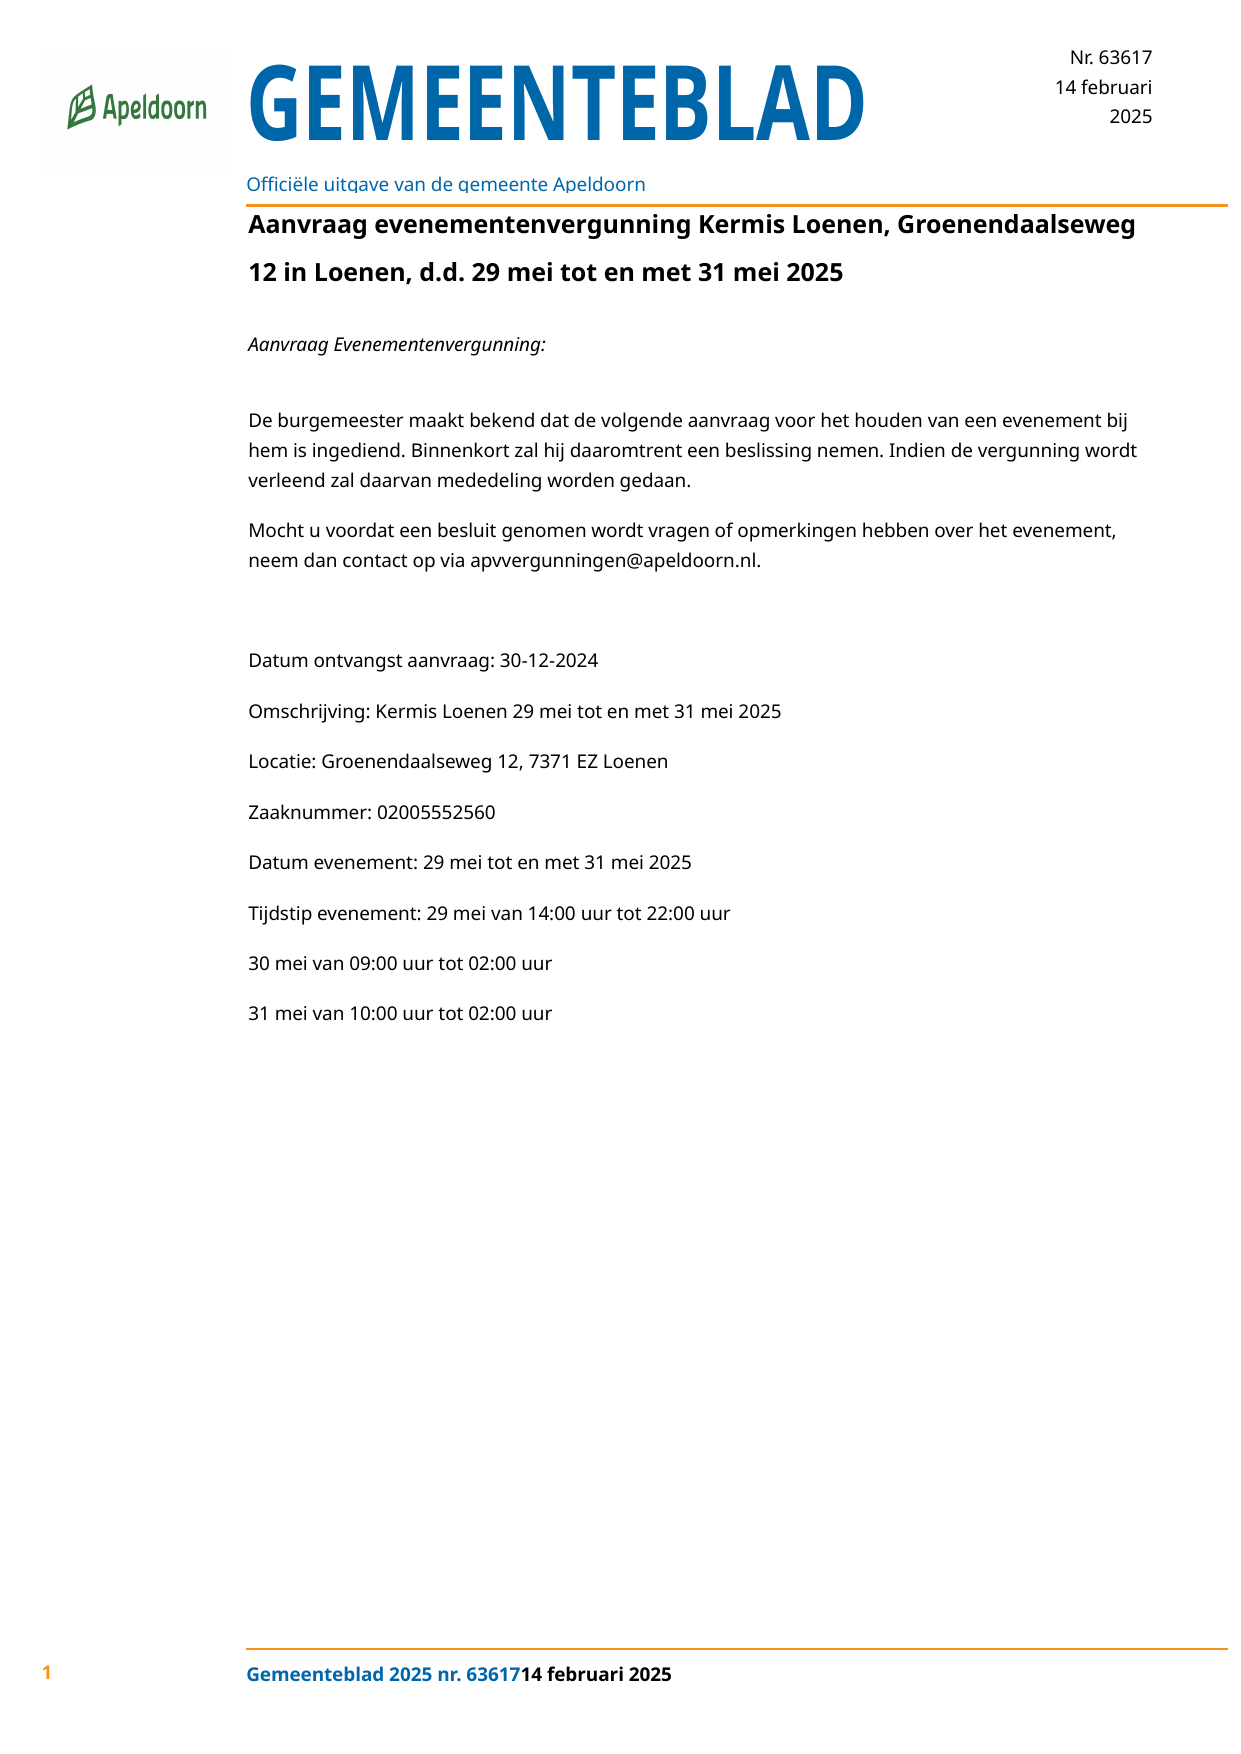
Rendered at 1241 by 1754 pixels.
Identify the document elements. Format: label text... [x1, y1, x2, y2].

text 30 mei van 09:00 uur tot 02:00 uur [248, 950, 1152, 976]
picture [41, 47, 231, 172]
text Tijdstip evenement: 29 mei van 14:00 uur tot 22:00 uur [248, 900, 1152, 925]
text Aanvraag Evenementenvergunning: [248, 331, 1152, 357]
text Mocht u voordat een besluit genomen wordt vragen of opmerkingen hebben over het evenement, neem dan contact op via apvvergunningen@apeldoorn.nl. [248, 517, 1152, 572]
text Datum evenement: 29 mei tot en met 31 mei 2025 [248, 849, 1152, 875]
text Datum ontvangst aanvraag: 30-12-2024 [248, 648, 1152, 673]
text Zaaknummer: 02005552560 [248, 799, 1152, 824]
text Omschrijving: Kermis Loenen 29 mei tot en met 31 mei 2025 [248, 698, 1152, 724]
text Aanvraag evenementenvergunning Kermis Loenen, Groenendaalseweg 12 in Loenen, d.d. 29 mei tot en met 31 mei 2025 [248, 207, 1152, 288]
text Locatie: Groenendaalseweg 12, 7371 EZ Loenen [248, 748, 1152, 774]
text 31 mei van 10:00 uur tot 02:00 uur [248, 1001, 1152, 1026]
text De burgemeester maakt bekend dat de volgende aanvraag voor het houden van een evenement bij hem is ingediend. Binnenkort zal hij daaromtrent een beslissing nemen. Indien de vergunning wordt verleend zal daarvan mededeling worden gedaan. [248, 408, 1152, 492]
